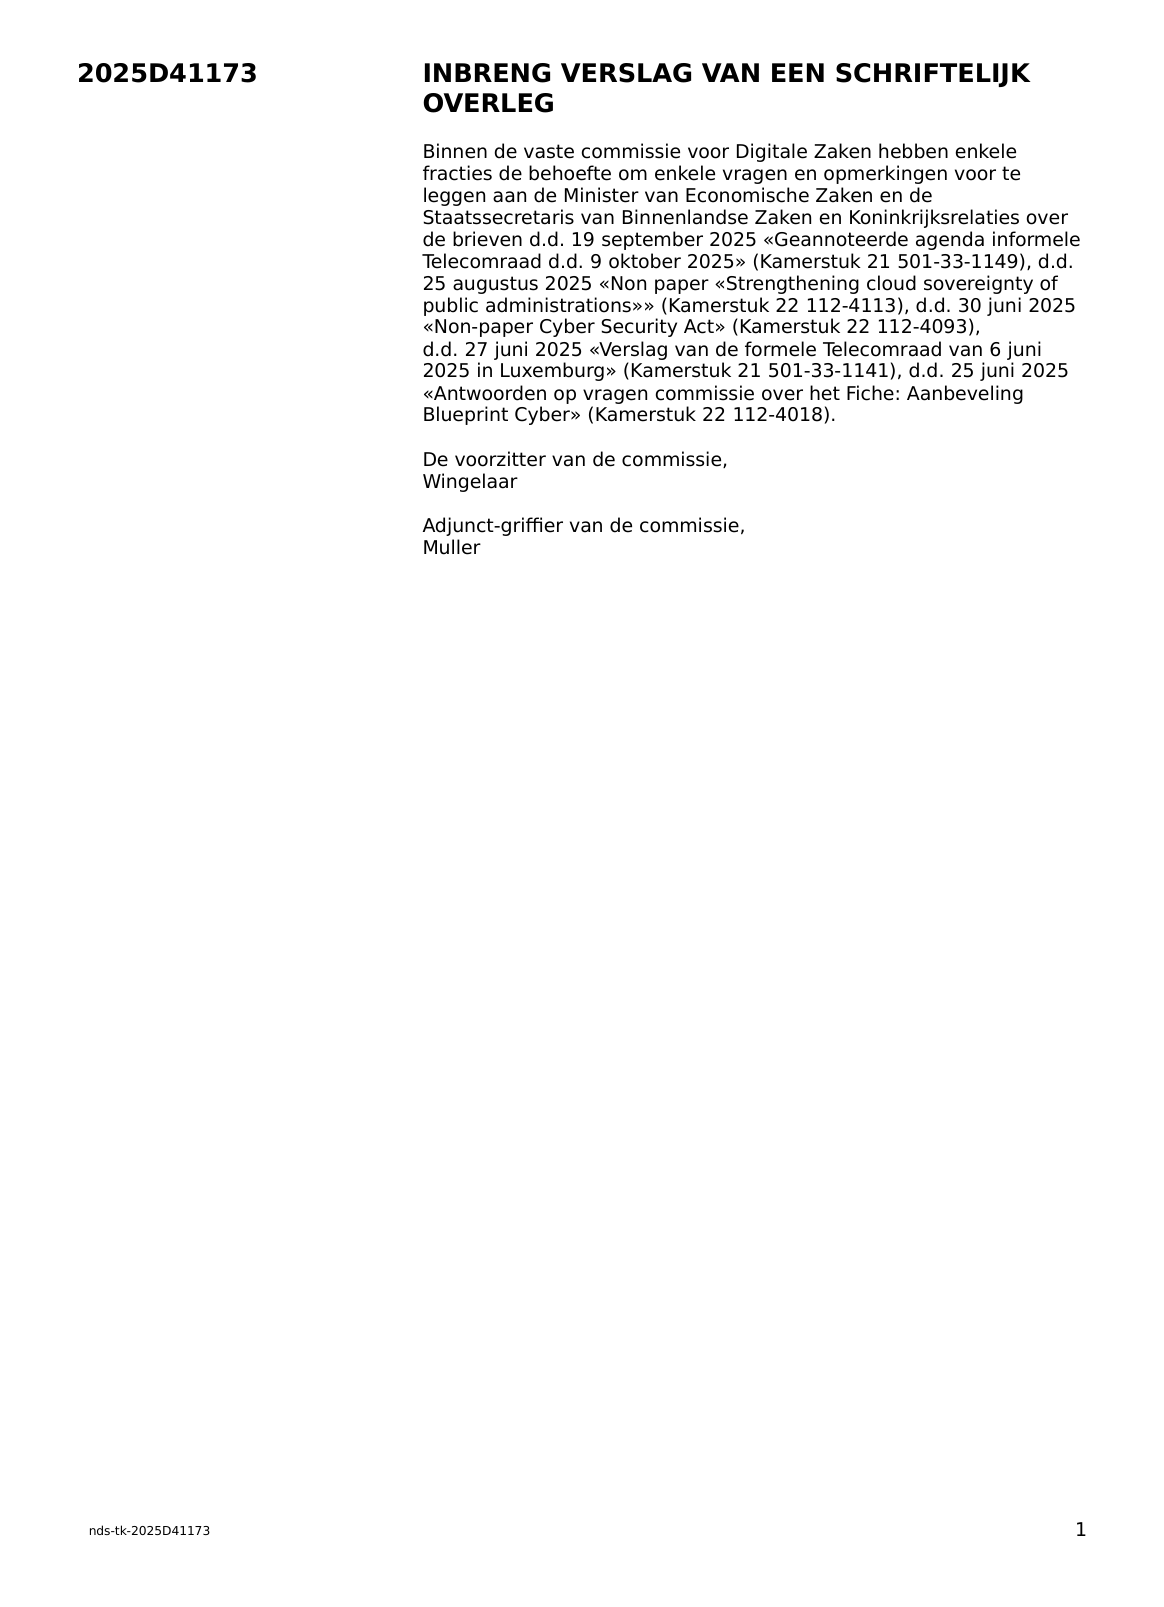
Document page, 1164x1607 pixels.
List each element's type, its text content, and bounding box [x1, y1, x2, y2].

text 2025D41173 INBRENG VERSLAG VAN EEN SCHRIFTELIJK OVERLEG [77, 59, 1087, 118]
text Muller [422, 537, 1087, 559]
text De voorzitter van de commissie, [422, 448, 1087, 471]
text Binnen de vaste commissie voor Digitale Zaken hebben enkele fracties de behoefte om enkele vragen en opmerkingen voor te leggen aan de Minister van Economische Zaken en de Staatssecretaris van Binnenlandse Zaken en Koninkrijksrelaties over de brieven d.d. 19 september 2025 «Geannoteerde agenda informele Telecomraad d.d. 9 oktober 2025» (Kamerstuk 21 501-33-1149), d.d. 25 augustus 2025 «Non paper «Strengthening cloud sovereignty of public administrations»» (Kamerstuk 22 112-4113), d.d. 30 juni 2025 «Non-paper Cyber Security Act» (Kamerstuk 22 112-4093), d.d. 27 juni 2025 «Verslag van de formele Telecomraad van 6 juni 2025 in Luxemburg» (Kamerstuk 21 501-33-1141), d.d. 25 juni 2025 «Antwoorden op vragen commissie over het Fiche: Aanbeveling Blueprint Cyber» (Kamerstuk 22 112-4018). [422, 141, 1087, 426]
text nds-tk-2025D41173 [88, 1524, 323, 1538]
text Adjunct-griffier van de commissie, [422, 515, 1087, 537]
text Wingelaar [422, 471, 1087, 492]
